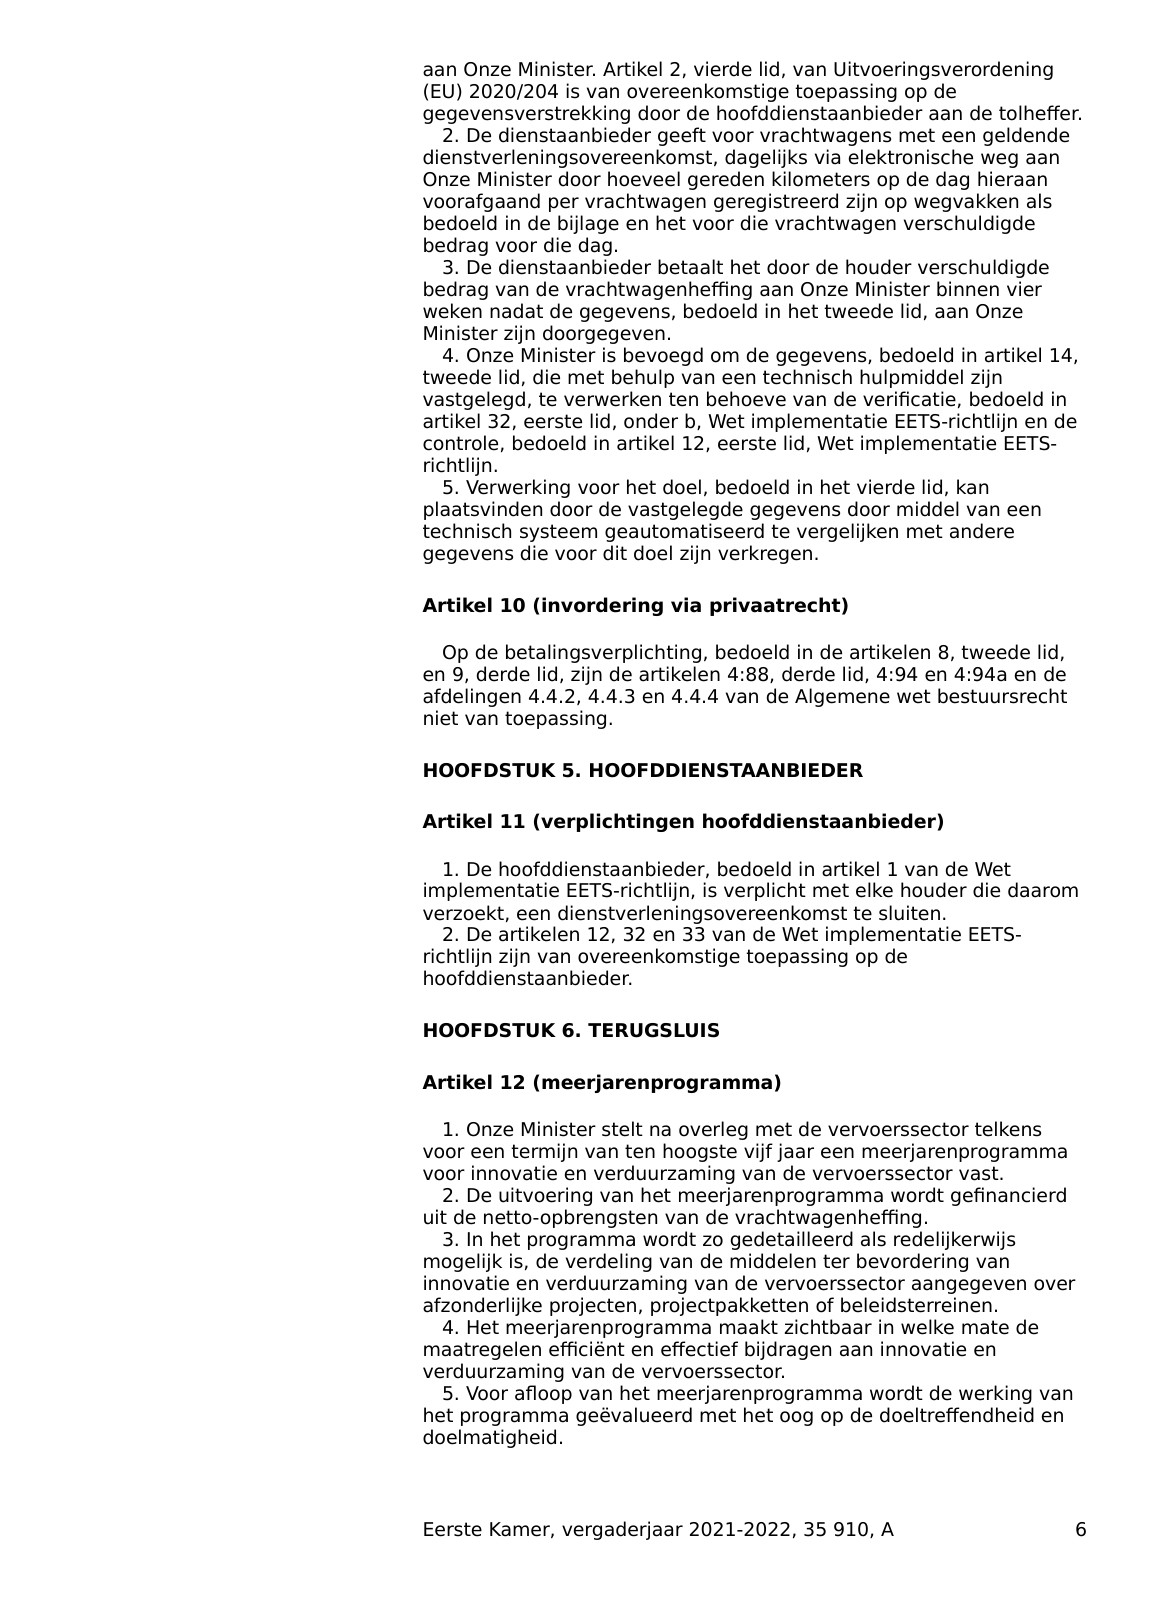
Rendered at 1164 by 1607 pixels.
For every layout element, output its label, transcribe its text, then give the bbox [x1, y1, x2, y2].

text 3. De dienstaanbieder betaalt het door de houder verschuldigde bedrag van de vrachtwagenheffing aan Onze Minister binnen vier weken nadat de gegevens, bedoeld in het tweede lid, aan Onze Minister zijn doorgegeven. [422, 257, 1087, 345]
subtitle HOOFDSTUK 6. TERUGSLUIS [422, 1020, 1087, 1042]
subtitle Artikel 12 (meerjarenprogramma) [422, 1072, 1087, 1094]
text 4. Het meerjarenprogramma maakt zichtbaar in welke mate de maatregelen efficiënt en effectief bijdragen aan innovatie en verduurzaming van de vervoerssector. [422, 1317, 1087, 1383]
text 2. De uitvoering van het meerjarenprogramma wordt gefinancierd uit de netto-opbrengsten van de vrachtwagenheffing. [422, 1185, 1087, 1229]
subtitle Artikel 11 (verplichtingen hoofddienstaanbieder) [422, 811, 1087, 833]
text 1. Onze Minister stelt na overleg met de vervoerssector telkens voor een termijn van ten hoogste vijf jaar een meerjarenprogramma voor innovatie en verduurzaming van de vervoerssector vast. [422, 1119, 1087, 1185]
text 2. De artikelen 12, 32 en 33 van de Wet implementatie EETS-richtlijn zijn van overeenkomstige toepassing op de hoofddienstaanbieder. [422, 924, 1087, 990]
text 3. In het programma wordt zo gedetailleerd als redelijkerwijs mogelijk is, de verdeling van de middelen ter bevordering van innovatie en verduurzaming van de vervoerssector aangegeven over afzonderlijke projecten, projectpakketten of beleidsterreinen. [422, 1229, 1087, 1317]
text 1. De hoofddienstaanbieder, bedoeld in artikel 1 van de Wet implementatie EETS-richtlijn, is verplicht met elke houder die daarom verzoekt, een dienstverleningsovereenkomst te sluiten. [422, 858, 1087, 924]
text aan Onze Minister. Artikel 2, vierde lid, van Uitvoeringsverordening (EU) 2020/204 is van overeenkomstige toepassing op de gegevensverstrekking door de hoofddienstaanbieder aan de tolheffer. [422, 59, 1087, 125]
text 5. Verwerking voor het doel, bedoeld in het vierde lid, kan plaatsvinden door de vastgelegde gegevens door middel van een technisch systeem geautomatiseerd te vergelijken met andere gegevens die voor dit doel zijn verkregen. [422, 477, 1087, 564]
text Op de betalingsverplichting, bedoeld in de artikelen 8, tweede lid, en 9, derde lid, zijn de artikelen 4:88, derde lid, 4:94 en 4:94a en de afdelingen 4.4.2, 4.4.3 en 4.4.4 van de Algemene wet bestuursrecht niet van toepassing. [422, 642, 1087, 729]
text 4. Onze Minister is bevoegd om de gegevens, bedoeld in artikel 14, tweede lid, die met behulp van een technisch hulpmiddel zijn vastgelegd, te verwerken ten behoeve van de verificatie, bedoeld in artikel 32, eerste lid, onder b, Wet implementatie EETS-richtlijn en de controle, bedoeld in artikel 12, eerste lid, Wet implementatie EETS-richtlijn. [422, 345, 1087, 477]
subtitle HOOFDSTUK 5. HOOFDDIENSTAANBIEDER [422, 759, 1087, 781]
subtitle Artikel 10 (invordering via privaatrecht) [422, 594, 1087, 617]
text 2. De dienstaanbieder geeft voor vrachtwagens met een geldende dienstverleningsovereenkomst, dagelijks via elektronische weg aan Onze Minister door hoeveel gereden kilometers op de dag hieraan voorafgaand per vrachtwagen geregistreerd zijn op wegvakken als bedoeld in de bijlage en het voor die vrachtwagen verschuldigde bedrag voor die dag. [422, 125, 1087, 257]
text 5. Voor afloop van het meerjarenprogramma wordt de werking van het programma geëvalueerd met het oog op de doeltreffendheid en doelmatigheid. [422, 1383, 1087, 1449]
